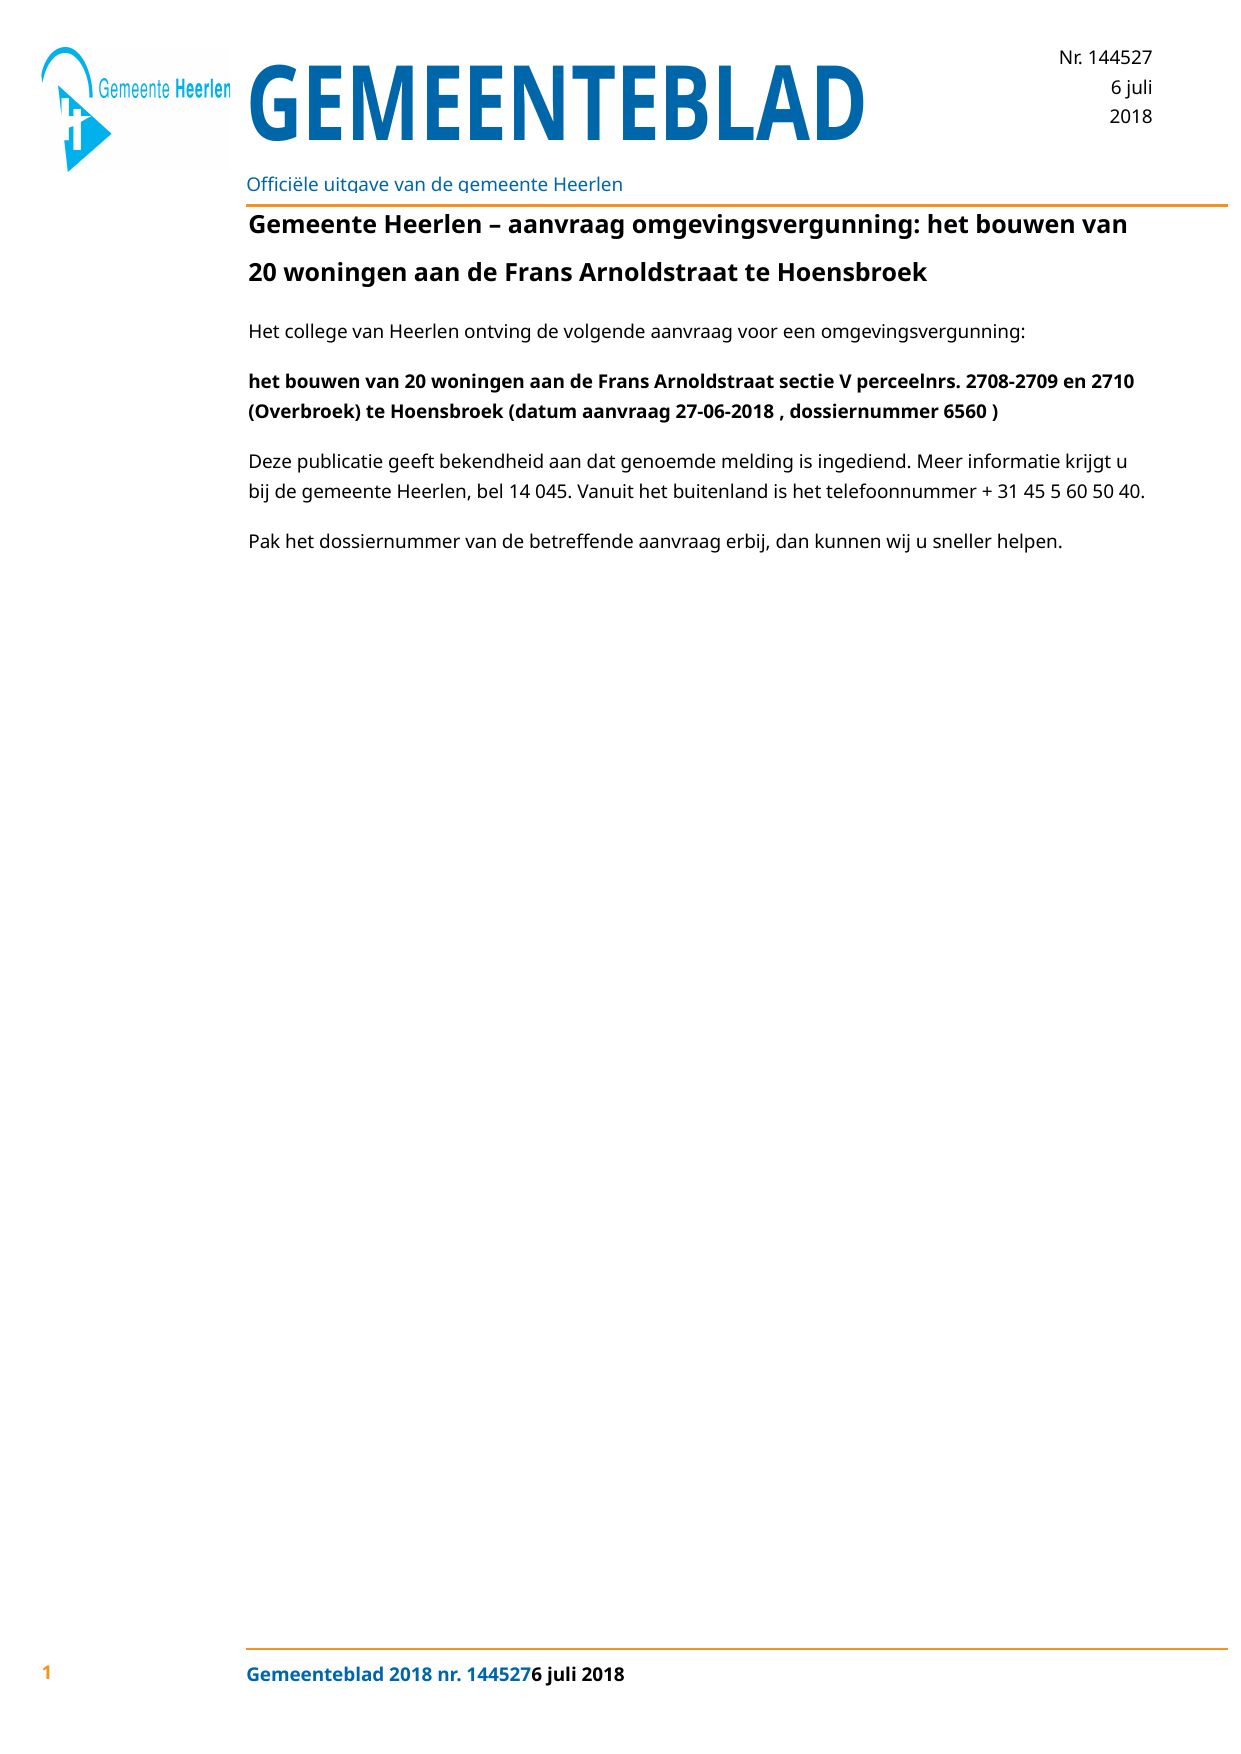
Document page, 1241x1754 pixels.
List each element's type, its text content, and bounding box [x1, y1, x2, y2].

text Gemeente Heerlen – aanvraag omgevingsvergunning: het bouwen van 20 woningen aan de Frans Arnoldstraat te Hoensbroek [248, 207, 1152, 288]
text Het college van Heerlen ontving de volgende aanvraag voor een omgevingsvergunning: [248, 318, 1152, 344]
text Pak het dossiernummer van de betreffende aanvraag erbij, dan kunnen wij u sneller helpen. [248, 528, 1152, 554]
text Deze publicatie geeft bekendheid aan dat genoemde melding is ingediend. Meer informatie krijgt u bij de gemeente Heerlen, bel 14 045. Vanuit het buitenland is het telefoonnummer + 31 45 5 60 50 40. [248, 448, 1152, 504]
picture [41, 47, 58, 70]
text het bouwen van 20 woningen aan de Frans Arnoldstraat sectie V perceelnrs. 2708-2709 en 2710 (Overbroek) te Hoensbroek (datum aanvraag 27-06-2018 , dossiernummer 6560 ) [248, 368, 1152, 424]
picture [41, 47, 231, 172]
